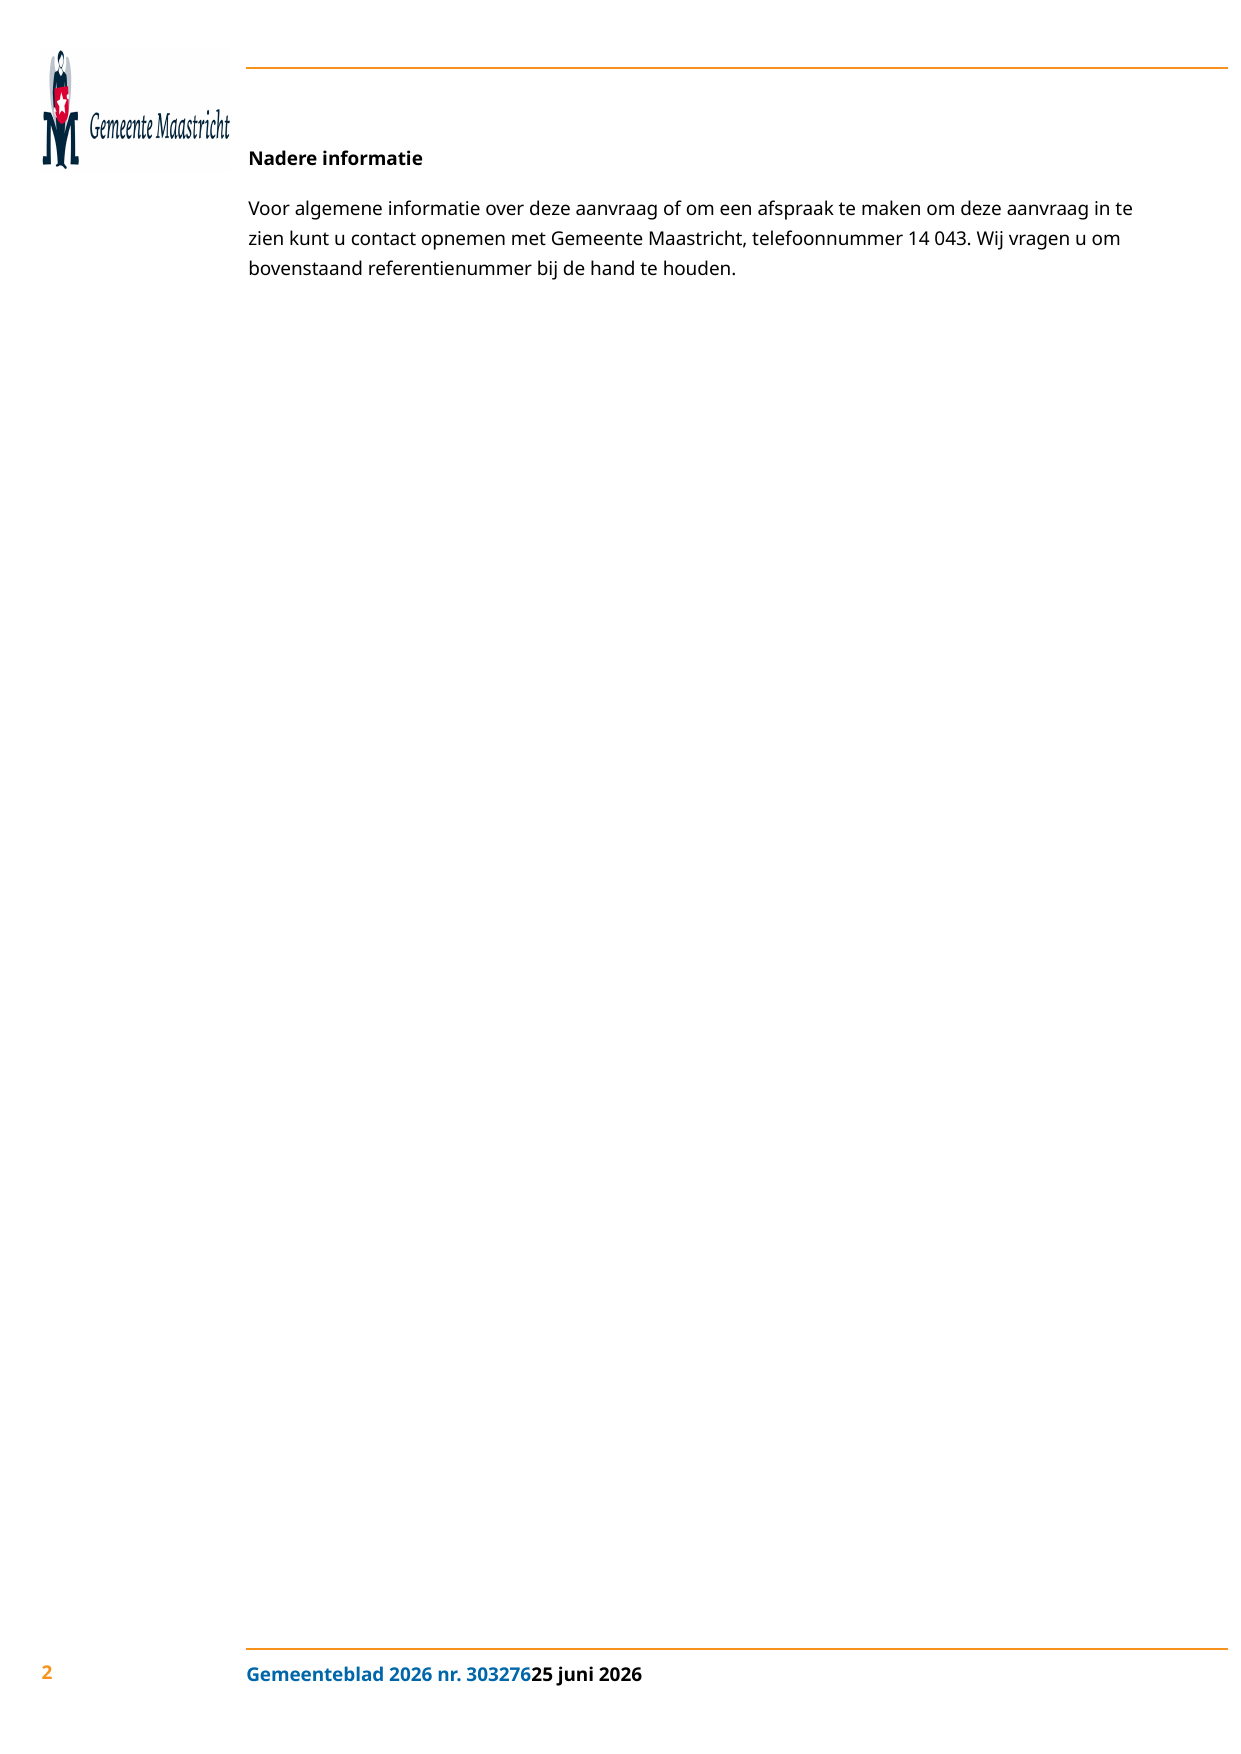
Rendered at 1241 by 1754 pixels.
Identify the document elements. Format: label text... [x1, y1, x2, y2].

text Voor algemene informatie over deze aanvraag of om een afspraak te maken om deze aanvraag in te zien kunt u contact opnemen met Gemeente Maastricht, telefoonnummer 14 043. Wij vragen u om bovenstaand referentienummer bij de hand te houden. [248, 196, 1152, 281]
text Nadere informatie [248, 145, 1152, 171]
picture [41, 47, 231, 172]
